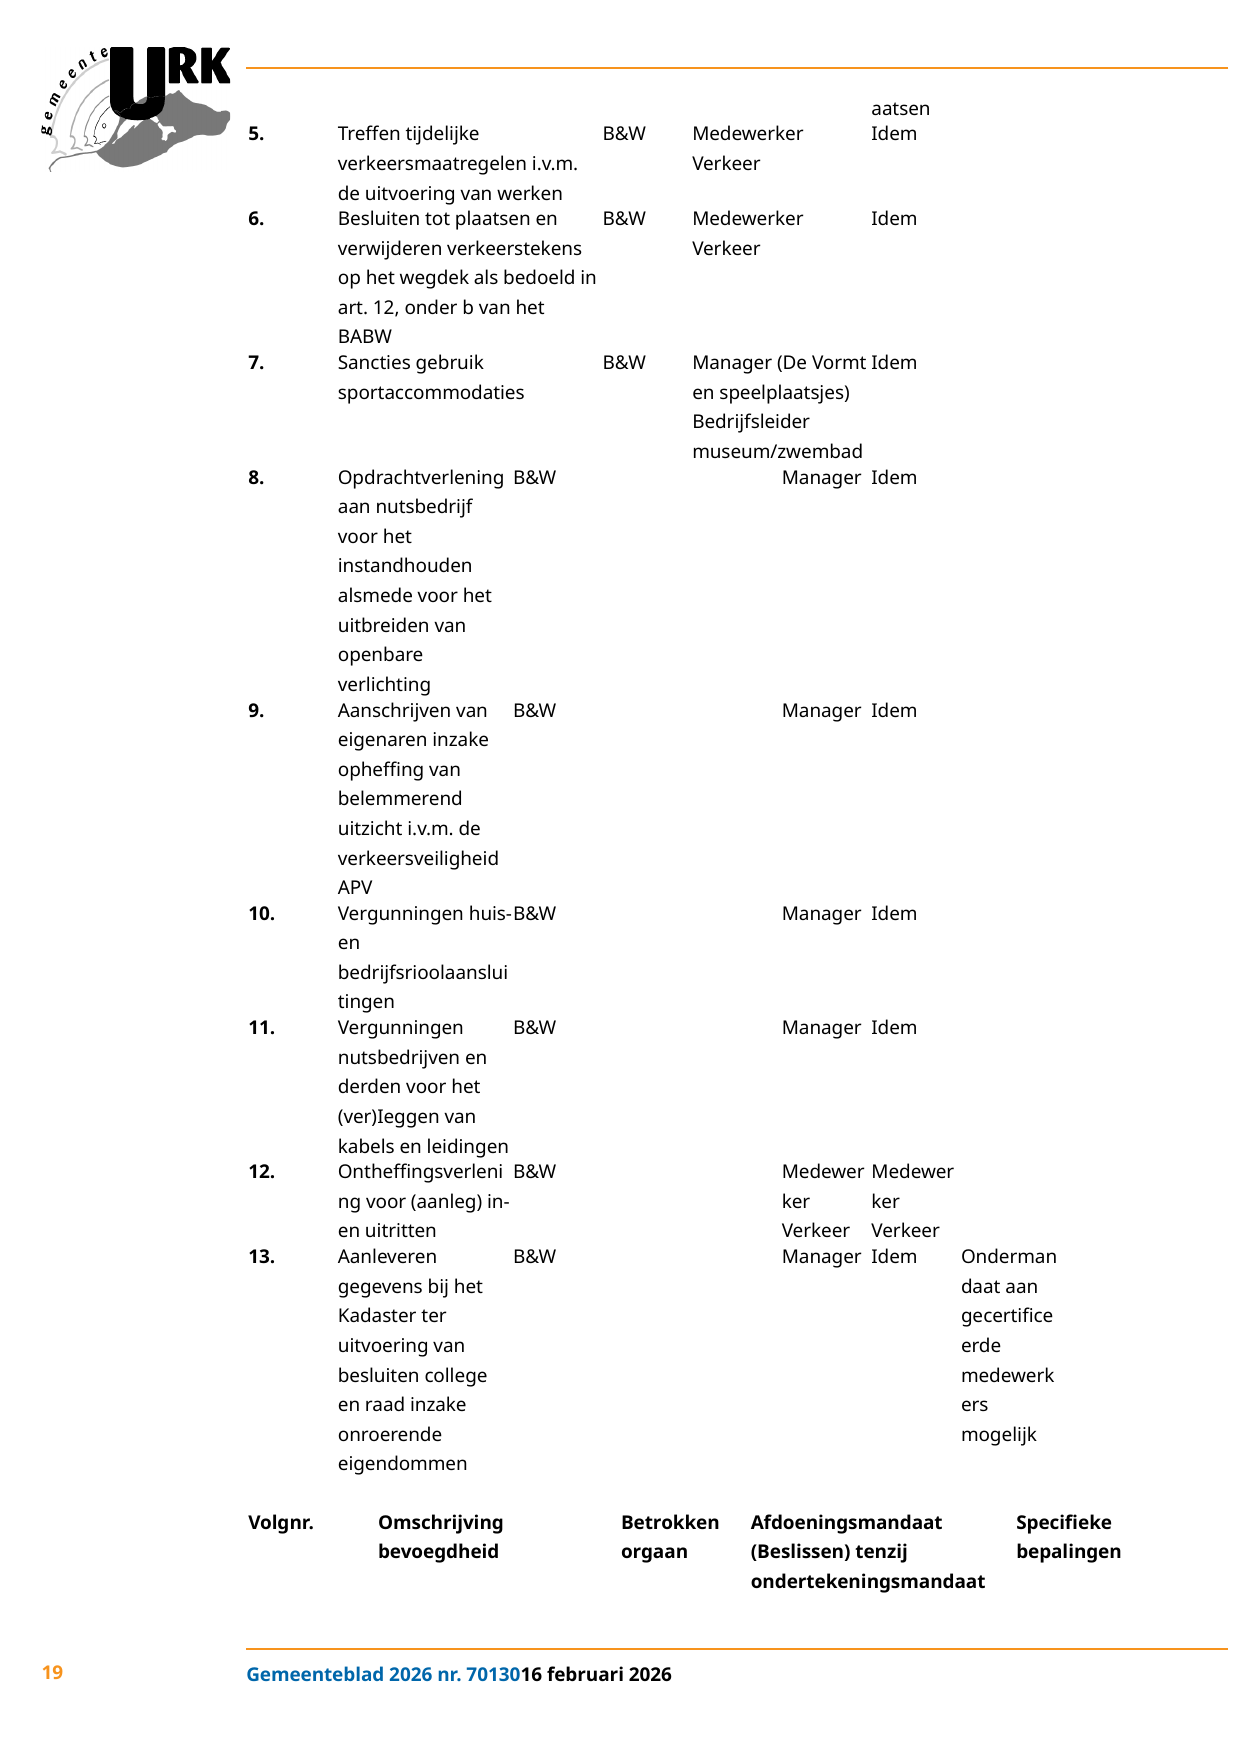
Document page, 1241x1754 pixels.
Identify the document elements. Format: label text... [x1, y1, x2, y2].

table_cell Idem [871, 205, 961, 349]
table_cell Idem [871, 1015, 961, 1158]
table_cell [961, 205, 1152, 349]
table_cell Idem [871, 464, 961, 697]
table_cell Opdrachtverlening aan nutsbedrijf voor het instandhouden alsmede voor het uitbreiden van openbare verlichting [338, 464, 513, 697]
table_cell Manager [782, 900, 871, 1014]
table_cell Aanschrijven van eigenaren inzake opheffing van belemmerend uitzicht i.v.m. de verkeersveiligheid APV [338, 697, 513, 900]
table_cell 13. [248, 1244, 338, 1476]
table_cell 8. [248, 464, 338, 697]
table_cell B&W [603, 205, 692, 349]
table_cell [692, 95, 871, 121]
table_cell 11. [248, 1015, 338, 1158]
table_cell Medewerker Verkeer [692, 205, 871, 349]
table_cell [338, 95, 602, 121]
table_cell [961, 95, 1152, 121]
table_cell Medewerker Verkeer [871, 1159, 961, 1243]
table_cell [961, 1159, 1062, 1243]
table_cell [961, 121, 1152, 205]
table_cell Idem [871, 350, 961, 464]
table_cell [961, 900, 1062, 1014]
table_cell Idem [871, 1244, 961, 1476]
table_cell Medewerker Verkeer [692, 121, 871, 205]
table_cell aatsen [871, 95, 961, 121]
table_header Volgnr. [248, 1509, 378, 1594]
table_cell Sancties gebruik sportaccommodaties [338, 350, 602, 464]
table_cell Manager (De Vormt en speelplaatsjes) Bedrijfsleider museum/zwembad [692, 350, 871, 464]
table_cell [961, 464, 1062, 697]
table_cell Manager [782, 697, 871, 900]
table_cell Manager [782, 1244, 871, 1476]
table_cell 7. [248, 350, 338, 464]
table_cell Manager [782, 1015, 871, 1158]
table_cell B&W [513, 697, 782, 900]
table_cell Aanleveren gegevens bij het Kadaster ter uitvoering van besluiten college en raad inzake onroerende eigendommen [338, 1244, 513, 1476]
table_cell B&W [513, 1244, 782, 1476]
table_cell [248, 95, 338, 121]
table_header Specifieke bepalingen [1016, 1509, 1152, 1594]
table_cell [961, 1015, 1062, 1158]
table_cell Vergunningen nutsbedrijven en derden voor het (ver)Ieggen van kabels en leidingen [338, 1015, 513, 1158]
table_cell Ontheffingsverlening voor (aanleg) in- en uitritten [338, 1159, 513, 1243]
table_cell 5. [248, 121, 338, 205]
table_cell B&W [513, 464, 782, 697]
table_cell 10. [248, 900, 338, 1014]
table_cell 9. [248, 697, 338, 900]
table_cell B&W [513, 1015, 782, 1158]
table_cell Idem [871, 900, 961, 1014]
table_cell Vergunningen huis- en bedrijfsrioolaansluitingen [338, 900, 513, 1014]
table_cell B&W [513, 900, 782, 1014]
table_cell B&W [603, 121, 692, 205]
table_header Afdoeningsmandaat (Beslissen) tenzij ondertekeningsmandaat [751, 1509, 1016, 1594]
table_cell Manager [782, 464, 871, 697]
table_cell 12. [248, 1159, 338, 1243]
table_cell Idem [871, 121, 961, 205]
table_cell Ondermandaat aan gecertificeerde medewerkers mogelijk [961, 1244, 1062, 1476]
table_header Betrokken orgaan [621, 1509, 751, 1594]
table_cell [961, 350, 1152, 464]
table_cell B&W [513, 1159, 782, 1243]
table_cell Treffen tijdelijke verkeersmaatregelen i.v.m. de uitvoering van werken [338, 121, 602, 205]
table_cell Medewerker Verkeer [782, 1159, 871, 1243]
picture [41, 47, 231, 172]
table_cell B&W [603, 350, 692, 464]
table_header Omschrijving bevoegdheid [378, 1509, 621, 1594]
table_cell Idem [871, 697, 961, 900]
table_cell 6. [248, 205, 338, 349]
table_cell [603, 95, 692, 121]
table_cell Besluiten tot plaatsen en verwijderen verkeerstekens op het wegdek als bedoeld in art. 12, onder b van het BABW [338, 205, 602, 349]
table_cell [961, 697, 1062, 900]
